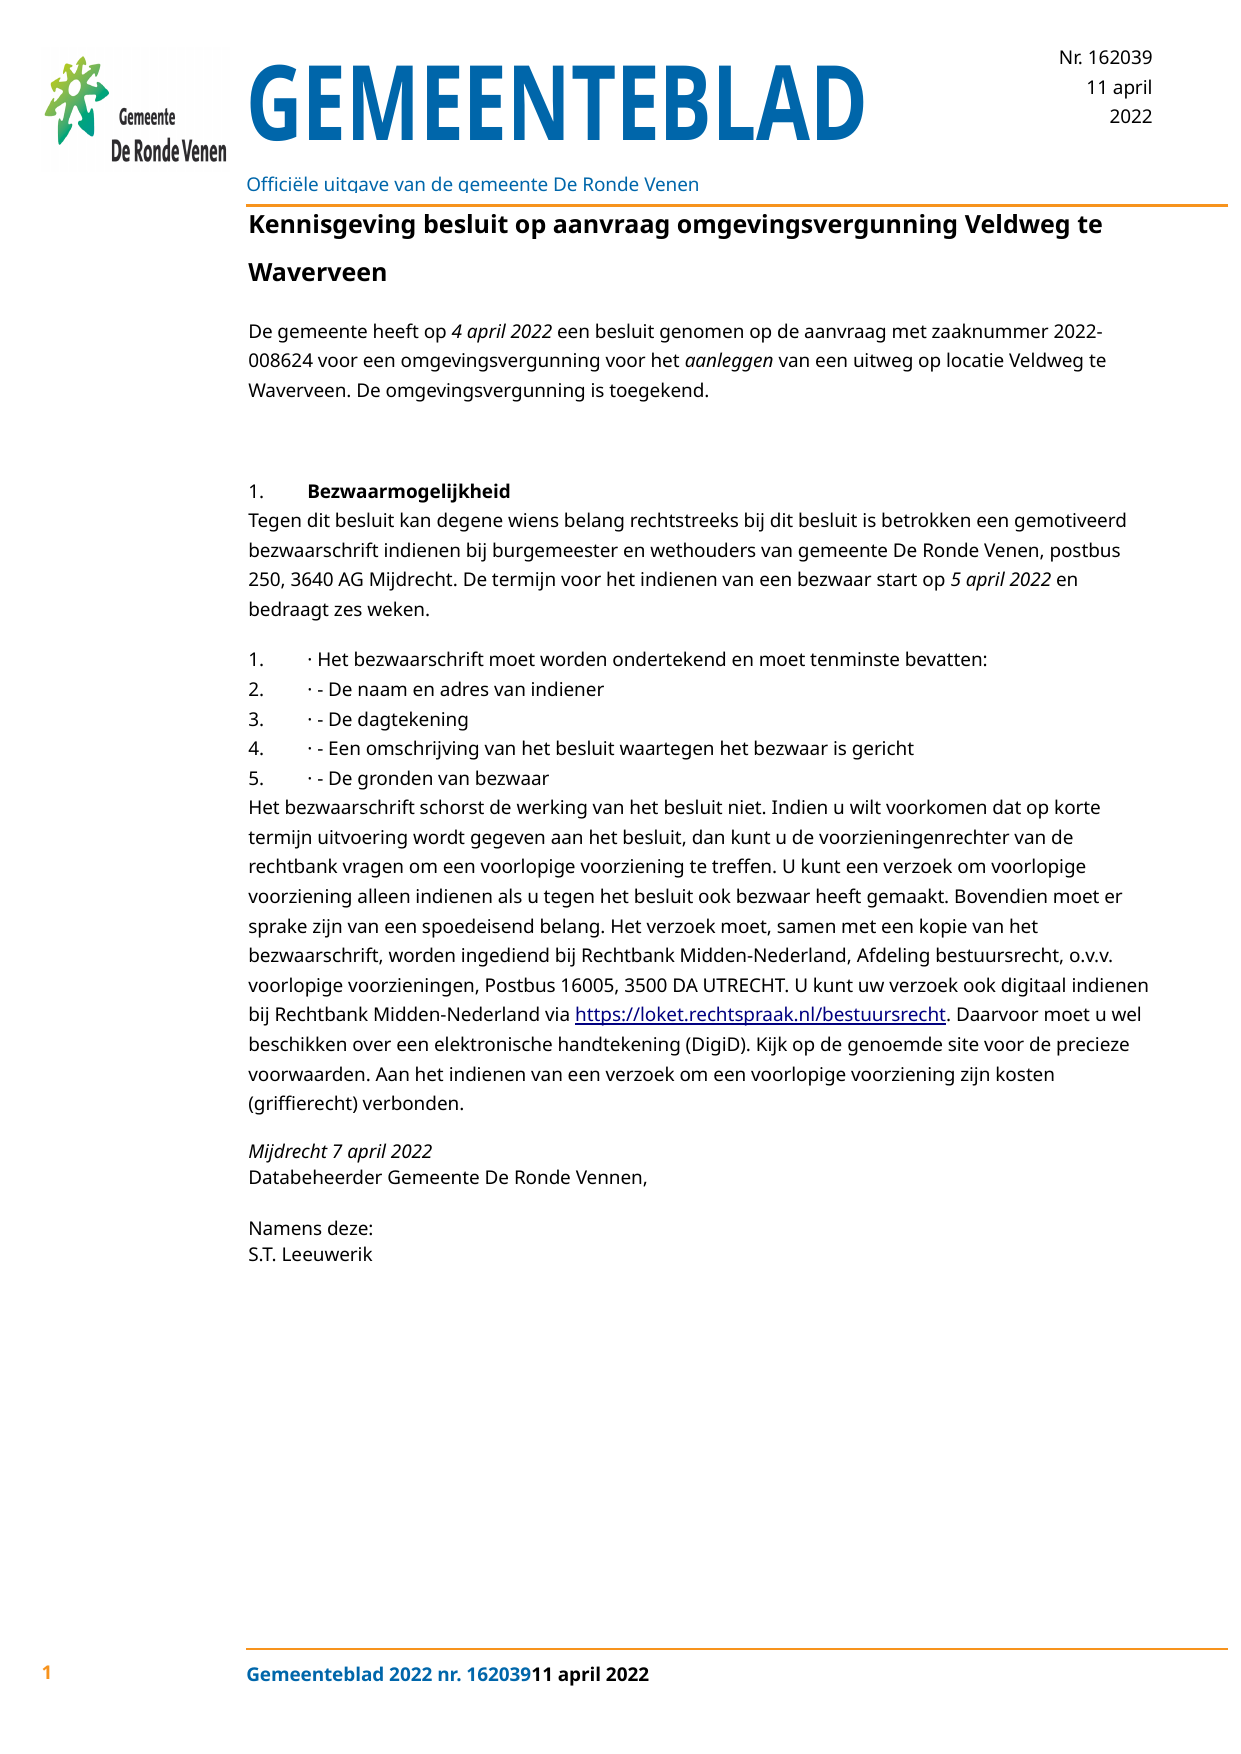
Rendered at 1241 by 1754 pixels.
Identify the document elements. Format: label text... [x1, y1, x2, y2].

text Databeheerder Gemeente De Ronde Vennen, [248, 1164, 1152, 1190]
list · - Een omschrijving van het besluit waartegen het bezwaar is gericht [248, 735, 1152, 761]
list Bezwaarmogelijkheid [248, 478, 1152, 504]
list · - De gronden van bezwaar [248, 765, 1152, 791]
text S.T. Leeuwerik [248, 1241, 1152, 1267]
list · Het bezwaarschrift moet worden ondertekend en moet tenminste bevatten: [248, 647, 1152, 672]
text Namens deze: [248, 1215, 1152, 1241]
text Tegen dit besluit kan degene wiens belang rechtstreeks bij dit besluit is betrokken een gemotiveerd bezwaarschrift indienen bij burgemeester en wethouders van gemeente De Ronde Venen, postbus 250, 3640 AG Mijdrecht. De termijn voor het indienen van een bezwaar start op 5 april 2022 en bedraagt zes weken. [248, 507, 1152, 622]
text Het bezwaarschrift schorst de werking van het besluit niet. Indien u wilt voorkomen dat op korte termijn uitvoering wordt gegeven aan het besluit, dan kunt u de voorzieningenrechter van de rechtbank vragen om een voorlopige voorziening te treffen. U kunt een verzoek om voorlopige voorziening alleen indienen als u tegen het besluit ook bezwaar heeft gemaakt. Bovendien moet er sprake zijn van een spoedeisend belang. Het verzoek moet, samen met een kopie van het bezwaarschrift, worden ingediend bij Rechtbank Midden-Nederland, Afdeling bestuursrecht, o.v.v. voorlopige voorzieningen, Postbus 16005, 3500 DA UTRECHT. U kunt uw verzoek ook digitaal indienen bij Rechtbank Midden-Nederland via https://loket.rechtspraak.nl/bestuursrecht. Daarvoor moet u wel beschikken over een elektronische handtekening (DigiD). Kijk op de genoemde site voor de precieze voorwaarden. Aan het indienen van een verzoek om een voorlopige voorziening zijn kosten (griffierecht) verbonden. [248, 794, 1152, 1116]
text Mijdrecht 7 april 2022 [248, 1138, 1152, 1164]
list · - De naam en adres van indiener [248, 676, 1152, 702]
text De gemeente heeft op 4 april 2022 een besluit genomen op de aanvraag met zaaknummer 2022-008624 voor een omgevingsvergunning voor het aanleggen van een uitweg op locatie Veldweg te Waverveen. De omgevingsvergunning is toegekend. [248, 318, 1152, 403]
picture [41, 47, 231, 172]
text Kennisgeving besluit op aanvraag omgevingsvergunning Veldweg te Waverveen [248, 207, 1152, 288]
list · - De dagtekening [248, 706, 1152, 732]
